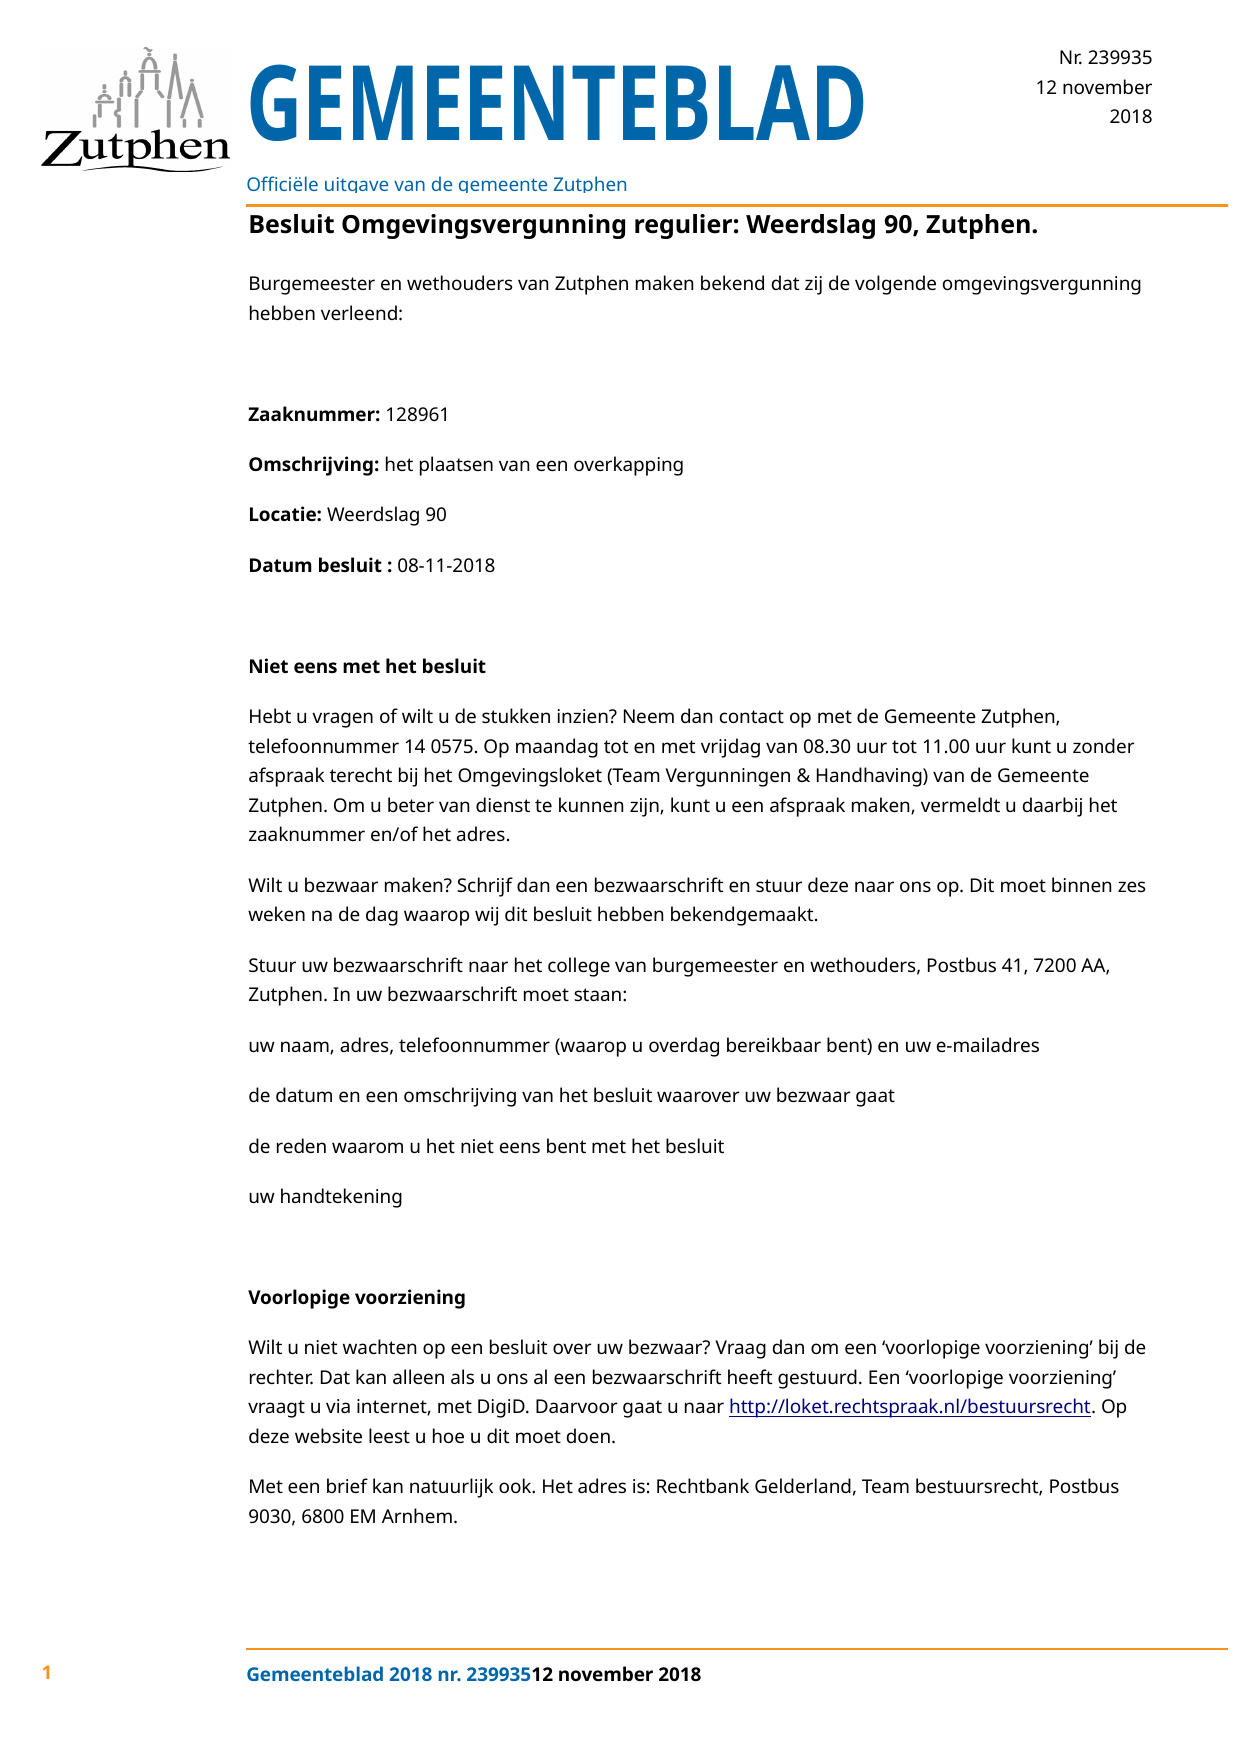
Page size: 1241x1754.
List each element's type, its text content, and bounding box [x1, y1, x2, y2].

text Wilt u niet wachten op een besluit over uw bezwaar? Vraag dan om een ‘voorlopige voorziening’ bij de rechter. Dat kan alleen als u ons al een bezwaarschrift heeft gestuurd. Een ‘voorlopige voorziening’ vraagt u via internet, met DigiD. Daarvoor gaat u naar http://loket.rechtspraak.nl/bestuursrecht. Op deze website leest u hoe u dit moet doen. [248, 1334, 1152, 1449]
text uw naam, adres, telefoonnummer (waarop u overdag bereikbaar bent) en uw e-mailadres [248, 1032, 1152, 1058]
text Niet eens met het besluit [248, 653, 1152, 678]
text Hebt u vragen of wilt u de stukken inzien? Neem dan contact op met de Gemeente Zutphen, telefoonnummer 14 0575. Op maandag tot en met vrijdag van 08.30 uur tot 11.00 uur kunt u zonder afspraak terecht bij het Omgevingsloket (Team Vergunningen & Handhaving) van de Gemeente Zutphen. Om u beter van dienst te kunnen zijn, kunt u een afspraak maken, vermeldt u daarbij het zaaknummer en/of het adres. [248, 703, 1152, 847]
text de reden waarom u het niet eens bent met het besluit [248, 1133, 1152, 1158]
text Omschrijving: het plaatsen van een overkapping [248, 451, 1152, 477]
text Voorlopige voorziening [248, 1284, 1152, 1310]
text Met een brief kan natuurlijk ook. Het adres is: Rechtbank Gelderland, Team bestuursrecht, Postbus 9030, 6800 EM Arnhem. [248, 1474, 1152, 1529]
text Locatie: Weerdslag 90 [248, 502, 1152, 527]
text Stuur uw bezwaarschrift naar het college van burgemeester en wethouders, Postbus 41, 7200 AA, Zutphen. In uw bezwaarschrift moet staan: [248, 952, 1152, 1007]
text Wilt u bezwaar maken? Schrijf dan een bezwaarschrift en stuur deze naar ons op. Dit moet binnen zes weken na de dag waarop wij dit besluit hebben bekendgemaakt. [248, 872, 1152, 927]
text Datum besluit : 08-11-2018 [248, 552, 1152, 578]
text Zaaknummer: 128961 [248, 401, 1152, 426]
text Burgemeester en wethouders van Zutphen maken bekend dat zij de volgende omgevingsvergunning hebben verleend: [248, 270, 1152, 326]
text uw handtekening [248, 1183, 1152, 1209]
picture [41, 47, 231, 172]
text Besluit Omgevingsvergunning regulier: Weerdslag 90, Zutphen. [248, 207, 1152, 241]
text de datum en een omschrijving van het besluit waarover uw bezwaar gaat [248, 1082, 1152, 1108]
